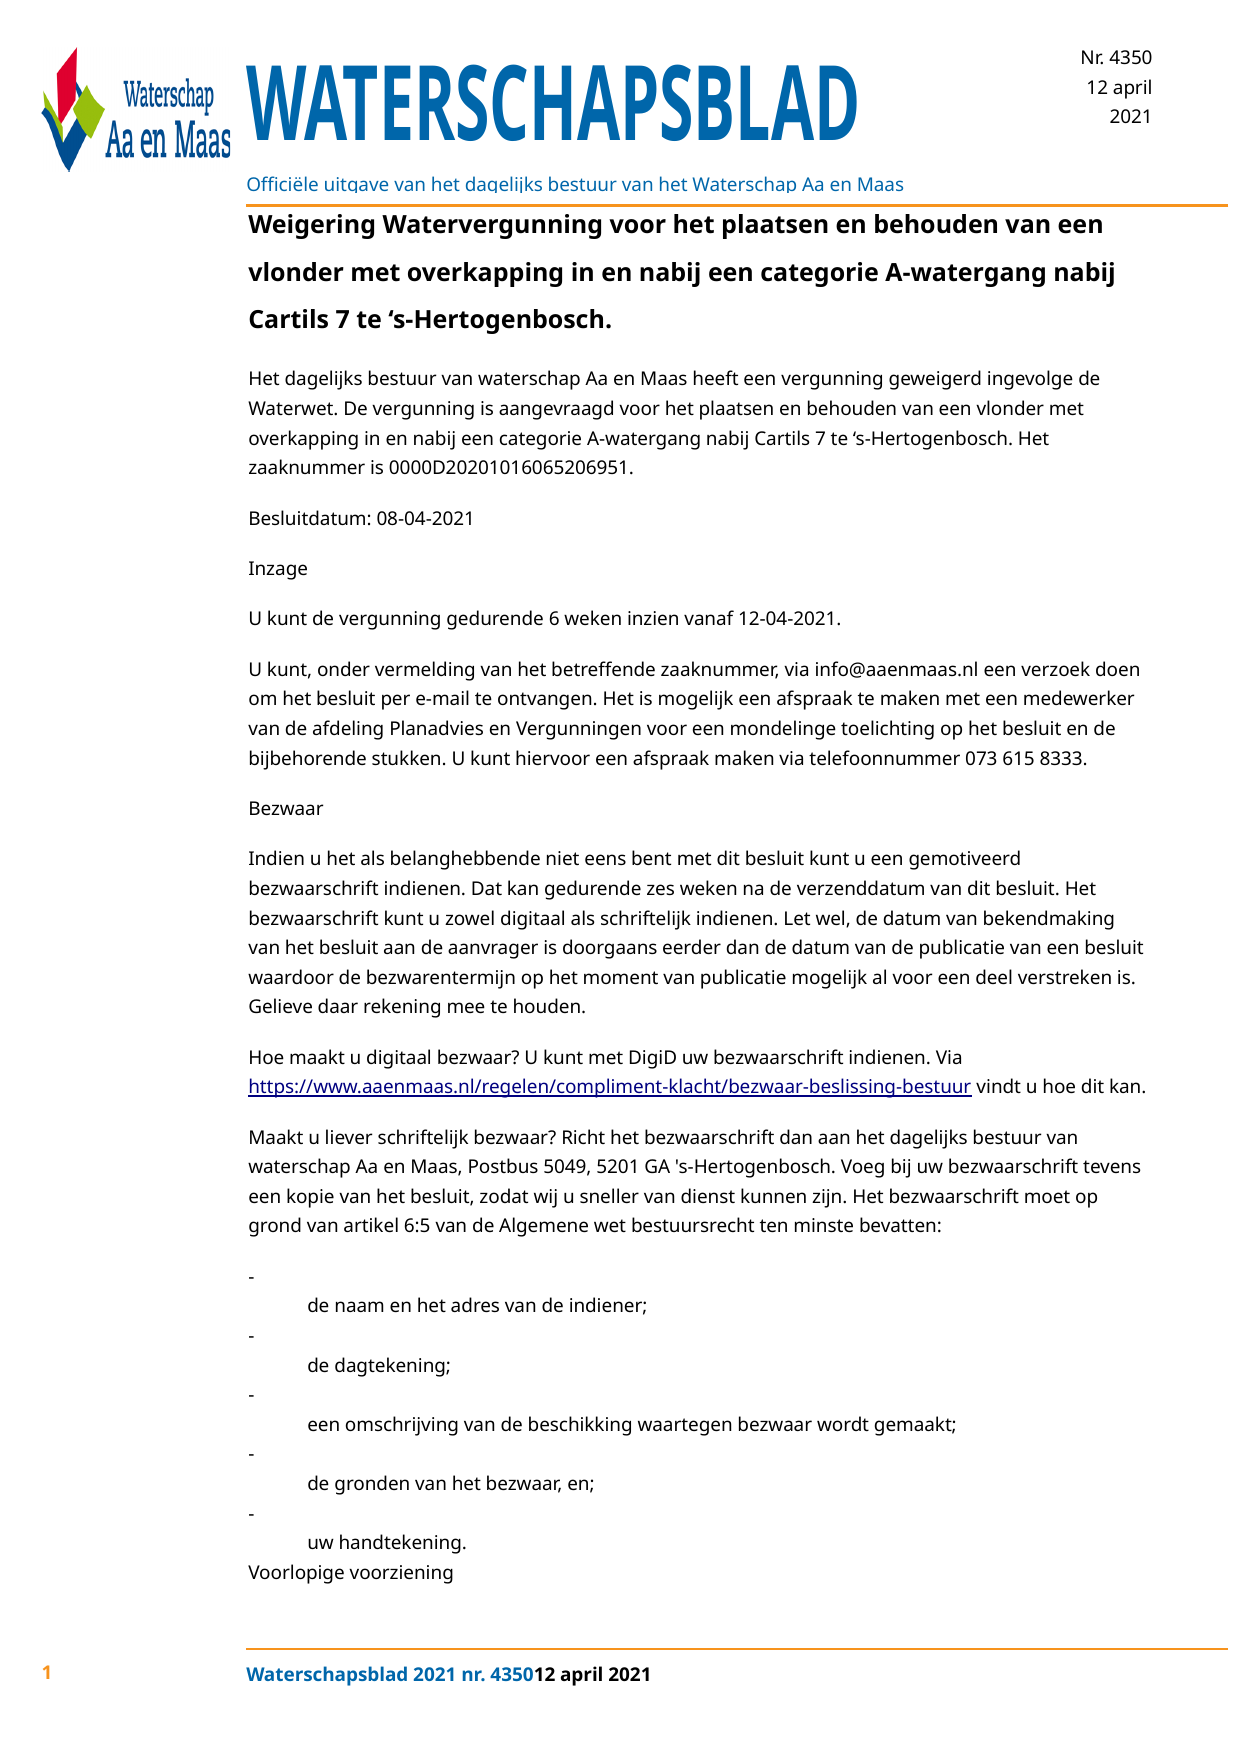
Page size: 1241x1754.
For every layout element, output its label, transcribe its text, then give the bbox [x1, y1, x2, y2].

text Hoe maakt u digitaal bezwaar? U kunt met DigiD uw bezwaarschrift indienen. Via https://www.aaenmaas.nl/regelen/compliment-klacht/bezwaar-beslissing-bestuur vindt u hoe dit kan. [248, 1044, 1152, 1099]
list een omschrijving van de beschikking waartegen bezwaar wordt gemaakt; [248, 1411, 1152, 1437]
text U kunt de vergunning gedurende 6 weken inzien vanaf 12-04-2021. [248, 606, 1152, 631]
text Bezwaar [248, 795, 1152, 821]
list de naam en het adres van de indiener; [248, 1293, 1152, 1318]
text U kunt, onder vermelding van het betreffende zaaknummer, via info@aaenmaas.nl een verzoek doen om het besluit per e-mail te ontvangen. Het is mogelijk een afspraak te maken met een medewerker van de afdeling Planadvies en Vergunningen voor een mondelinge toelichting op het besluit en de bijbehorende stukken. U kunt hiervoor een afspraak maken via telefoonnummer 073 615 8333. [248, 656, 1152, 770]
list de dagtekening; [248, 1352, 1152, 1377]
text Voorlopige voorziening [248, 1559, 1152, 1584]
picture [41, 47, 231, 172]
text Het dagelijks bestuur van waterschap Aa en Maas heeft een vergunning geweigerd ingevolge de Waterwet. De vergunning is aangevraagd voor het plaatsen en behouden van een vlonder met overkapping in en nabij een categorie A-watergang nabij Cartils 7 te ‘s-Hertogenbosch. Het zaaknummer is 0000D20201016065206951. [248, 366, 1152, 480]
text Besluitdatum: 08-04-2021 [248, 505, 1152, 530]
text Maakt u liever schriftelijk bezwaar? Richt het bezwaarschrift dan aan het dagelijks bestuur van waterschap Aa en Maas, Postbus 5049, 5201 GA 's-Hertogenbosch. Voeg bij uw bezwaarschrift tevens een kopie van het besluit, zodat wij u sneller van dienst kunnen zijn. Het bezwaarschrift moet op grond van artikel 6:5 van de Algemene wet bestuursrecht ten minste bevatten: [248, 1124, 1152, 1238]
text Weigering Watervergunning voor het plaatsen en behouden van een vlonder met overkapping in en nabij een categorie A-watergang nabij Cartils 7 te ‘s-Hertogenbosch. [248, 207, 1152, 336]
list de gronden van het bezwaar, en; [248, 1470, 1152, 1496]
text Indien u het als belanghebbende niet eens bent met dit besluit kunt u een gemotiveerd bezwaarschrift indienen. Dat kan gedurende zes weken na de verzenddatum van dit besluit. Het bezwaarschrift kunt u zowel digitaal als schriftelijk indienen. Let wel, de datum van bekendmaking van het besluit aan de aanvrager is doorgaans eerder dan de datum van de publicatie van een besluit waardoor de bezwarentermijn op het moment van publicatie mogelijk al voor een deel verstreken is. Gelieve daar rekening mee te houden. [248, 846, 1152, 1019]
text Inzage [248, 555, 1152, 581]
list uw handtekening. [248, 1529, 1152, 1555]
